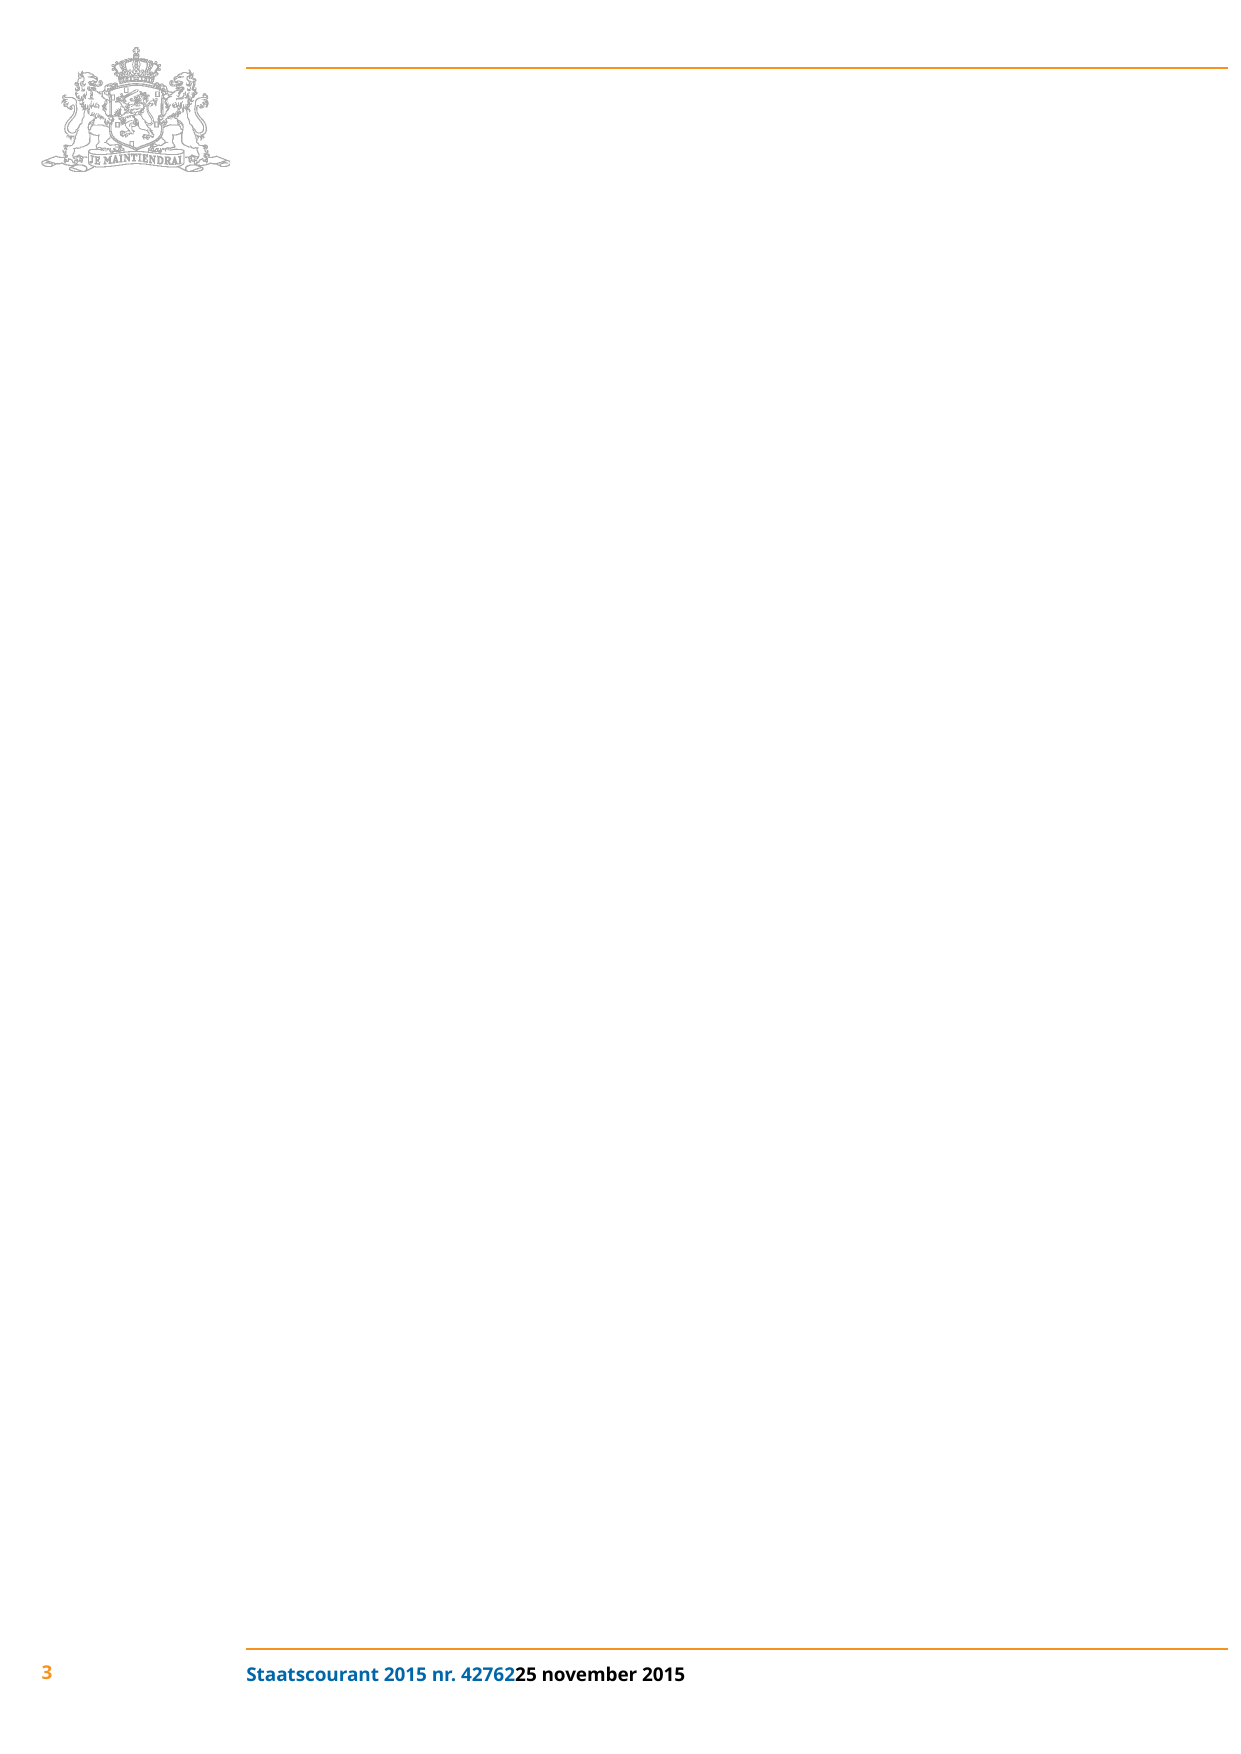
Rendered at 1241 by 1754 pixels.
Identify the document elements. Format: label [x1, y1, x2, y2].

picture [41, 47, 231, 172]
